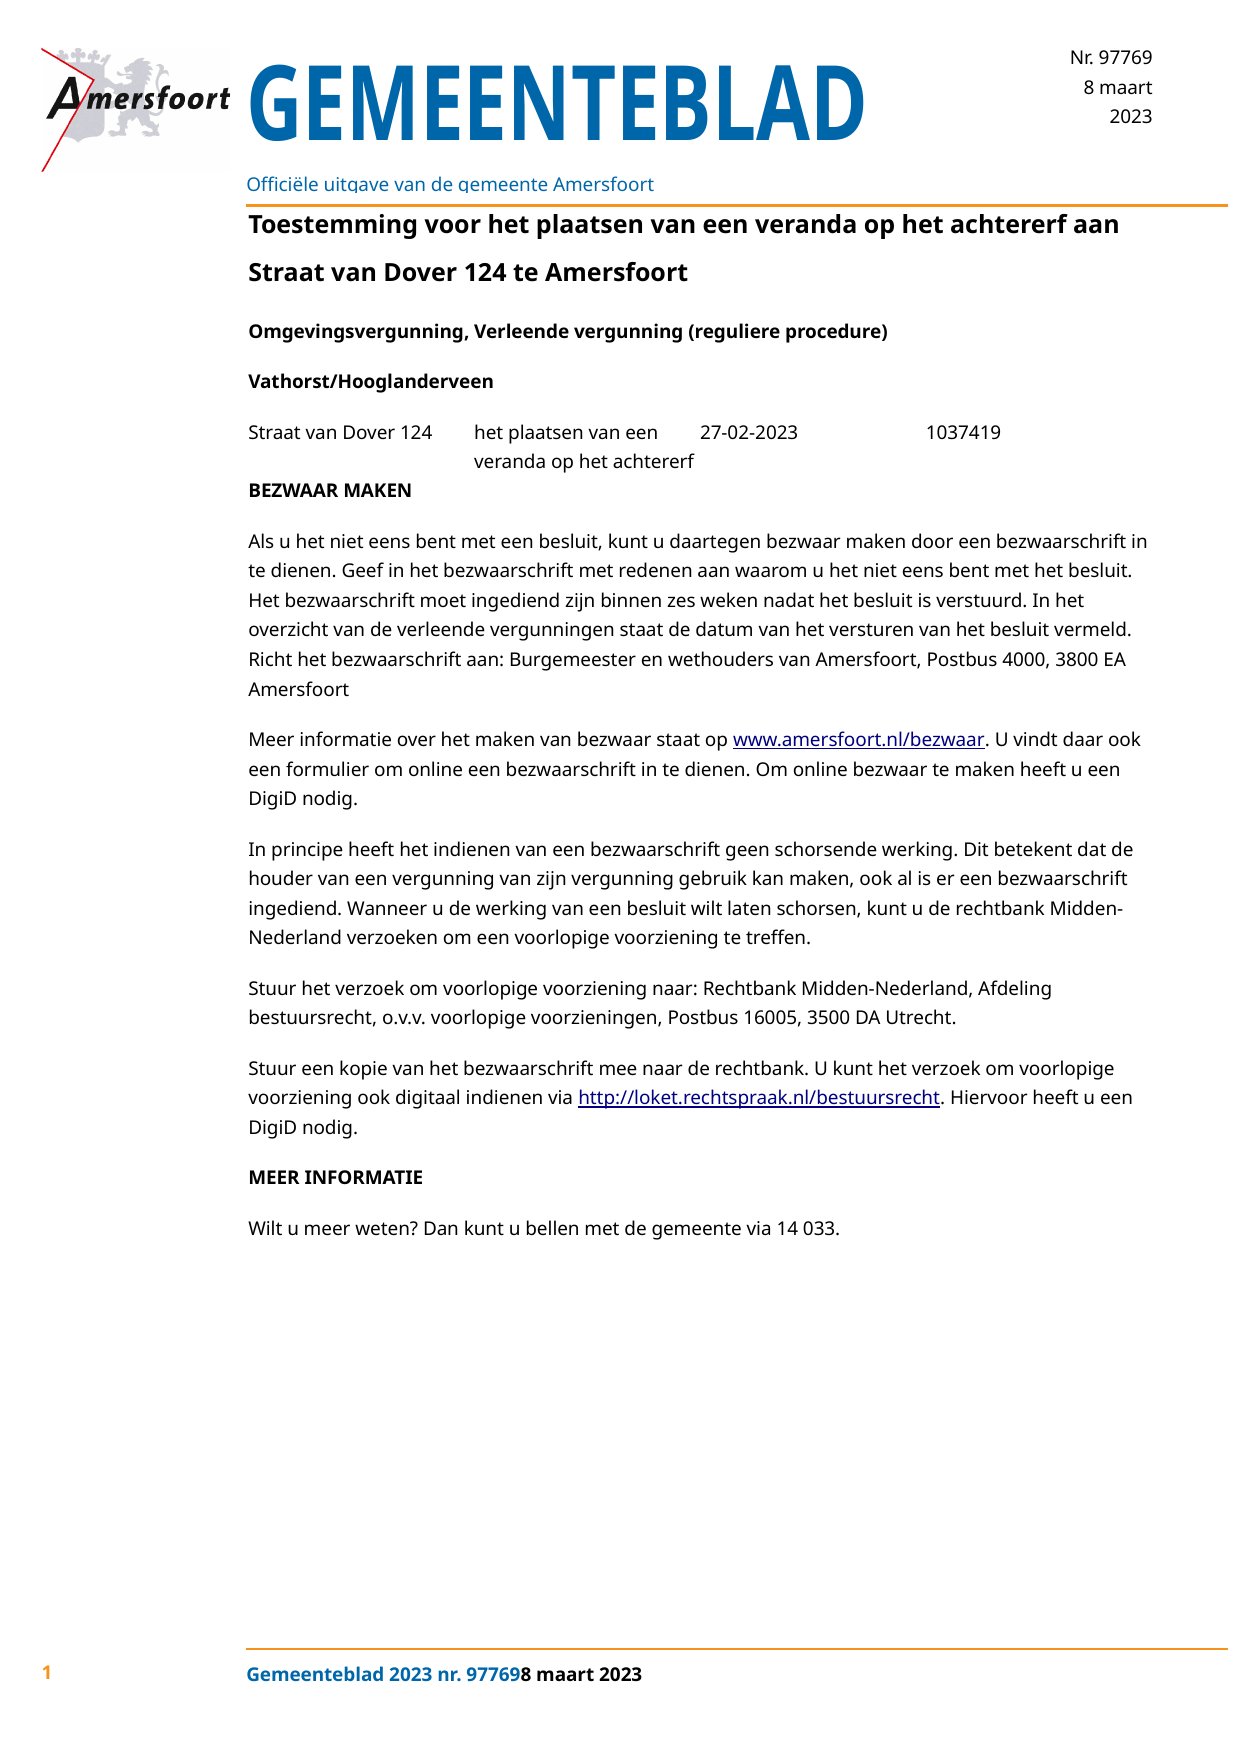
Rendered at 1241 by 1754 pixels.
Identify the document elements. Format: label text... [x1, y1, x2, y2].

table_header 27-02-2023 [700, 419, 926, 474]
text Als u het niet eens bent met een besluit, kunt u daartegen bezwaar maken door een bezwaarschrift in te dienen. Geef in het bezwaarschrift met redenen aan waarom u het niet eens bent met het besluit. Het bezwaarschrift moet ingediend zijn binnen zes weken nadat het besluit is verstuurd. In het overzicht van de verleende vergunningen staat de datum van het versturen van het besluit vermeld. Richt het bezwaarschrift aan: Burgemeester en wethouders van Amersfoort, Postbus 4000, 3800 EA Amersfoort [248, 528, 1152, 701]
text Stuur een kopie van het bezwaarschrift mee naar de rechtbank. U kunt het verzoek om voorlopige voorziening ook digitaal indienen via http://loket.rechtspraak.nl/bestuursrecht. Hiervoor heeft u een DigiD nodig. [248, 1055, 1152, 1140]
text MEER INFORMATIE [248, 1164, 1152, 1190]
text Wilt u meer weten? Dan kunt u bellen met de gemeente via 14 033. [248, 1215, 1152, 1241]
text Stuur het verzoek om voorlopige voorziening naar: Rechtbank Midden-Nederland, Afdeling bestuursrecht, o.v.v. voorlopige voorzieningen, Postbus 16005, 3500 DA Utrecht. [248, 975, 1152, 1030]
text Vathorst/Hooglanderveen [248, 368, 1152, 394]
text In principe heeft het indienen van een bezwaarschrift geen schorsende werking. Dit betekent dat de houder van een vergunning van zijn vergunning gebruik kan maken, ook al is er een bezwaarschrift ingediend. Wanneer u de werking van een besluit wilt laten schorsen, kunt u de rechtbank Midden-Nederland verzoeken om een voorlopige voorziening te treffen. [248, 836, 1152, 950]
table_header het plaatsen van een veranda op het achtererf [474, 419, 700, 474]
text Meer informatie over het maken van bezwaar staat op www.amersfoort.nl/bezwaar. U vindt daar ook een formulier om online een bezwaarschrift in te dienen. Om online bezwaar te maken heeft u een DigiD nodig. [248, 726, 1152, 811]
text Toestemming voor het plaatsen van een veranda op het achtererf aan Straat van Dover 124 te Amersfoort [248, 207, 1152, 288]
picture [41, 47, 231, 172]
table_header 1037419 [926, 419, 1152, 474]
text BEZWAAR MAKEN [248, 477, 1152, 503]
text Omgevingsvergunning, Verleende vergunning (reguliere procedure) [248, 318, 1152, 344]
table_header Straat van Dover 124 [248, 419, 474, 474]
